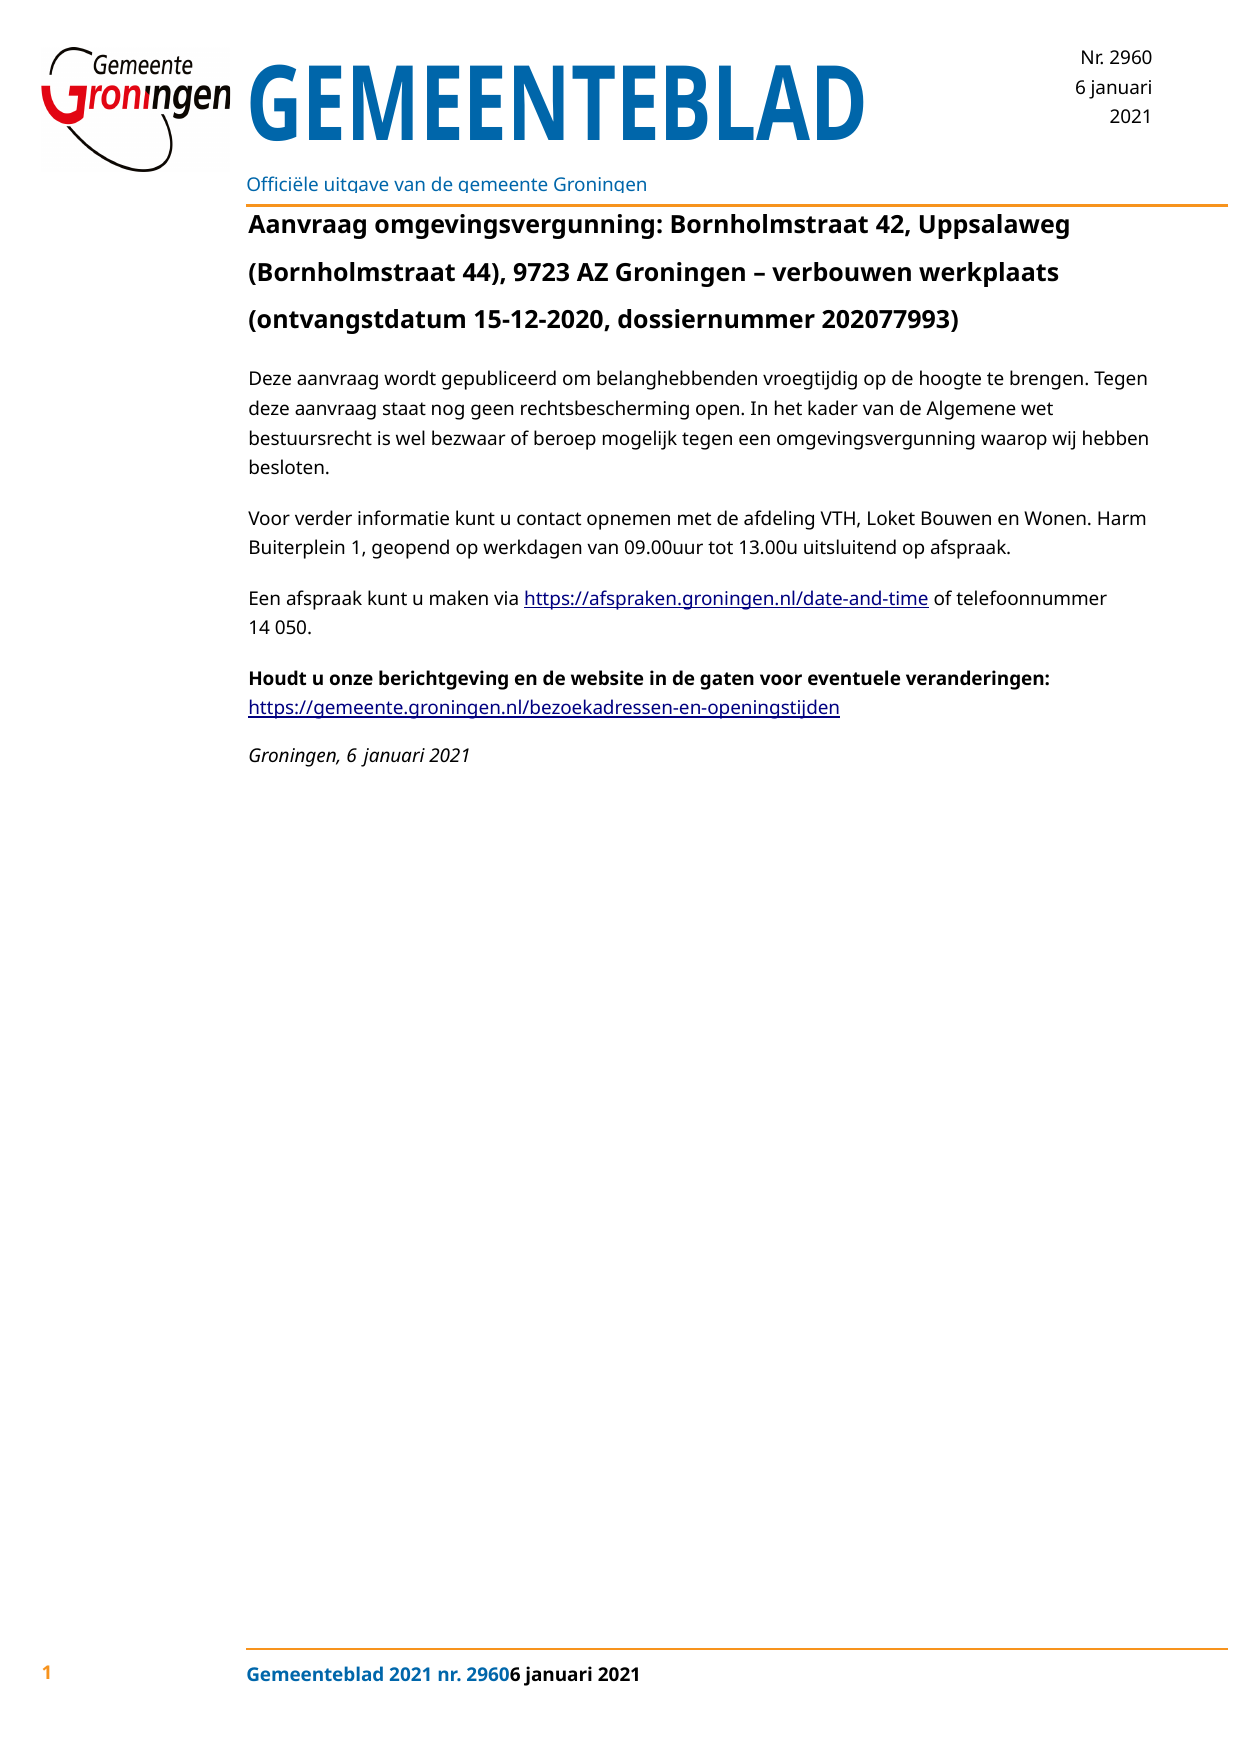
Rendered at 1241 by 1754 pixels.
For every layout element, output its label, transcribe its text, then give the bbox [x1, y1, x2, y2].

text Groningen, 6 januari 2021 [248, 742, 1152, 768]
text Aanvraag omgevingsvergunning: Bornholmstraat 42, Uppsalaweg (Bornholmstraat 44), 9723 AZ Groningen – verbouwen werkplaats (ontvangstdatum 15-12-2020, dossiernummer 202077993) [248, 207, 1152, 336]
picture [41, 47, 231, 172]
text Voor verder informatie kunt u contact opnemen met de afdeling VTH, Loket Bouwen en Wonen. Harm Buiterplein 1, geopend op werkdagen van 09.00uur tot 13.00u uitsluitend op afspraak. [248, 505, 1152, 560]
text Deze aanvraag wordt gepubliceerd om belanghebbenden vroegtijdig op de hoogte te brengen. Tegen deze aanvraag staat nog geen rechtsbescherming open. In het kader van de Algemene wet bestuursrecht is wel bezwaar of beroep mogelijk tegen een omgevingsvergunning waarop wij hebben besloten. [248, 366, 1152, 480]
text Een afspraak kunt u maken via https://afspraken.groningen.nl/date-and-time of telefoonnummer 14 050. [248, 585, 1152, 640]
text Houdt u onze berichtgeving en de website in de gaten voor eventuele veranderingen: https://gemeente.groningen.nl/bezoekadressen-en-openingstijden [248, 665, 1152, 720]
